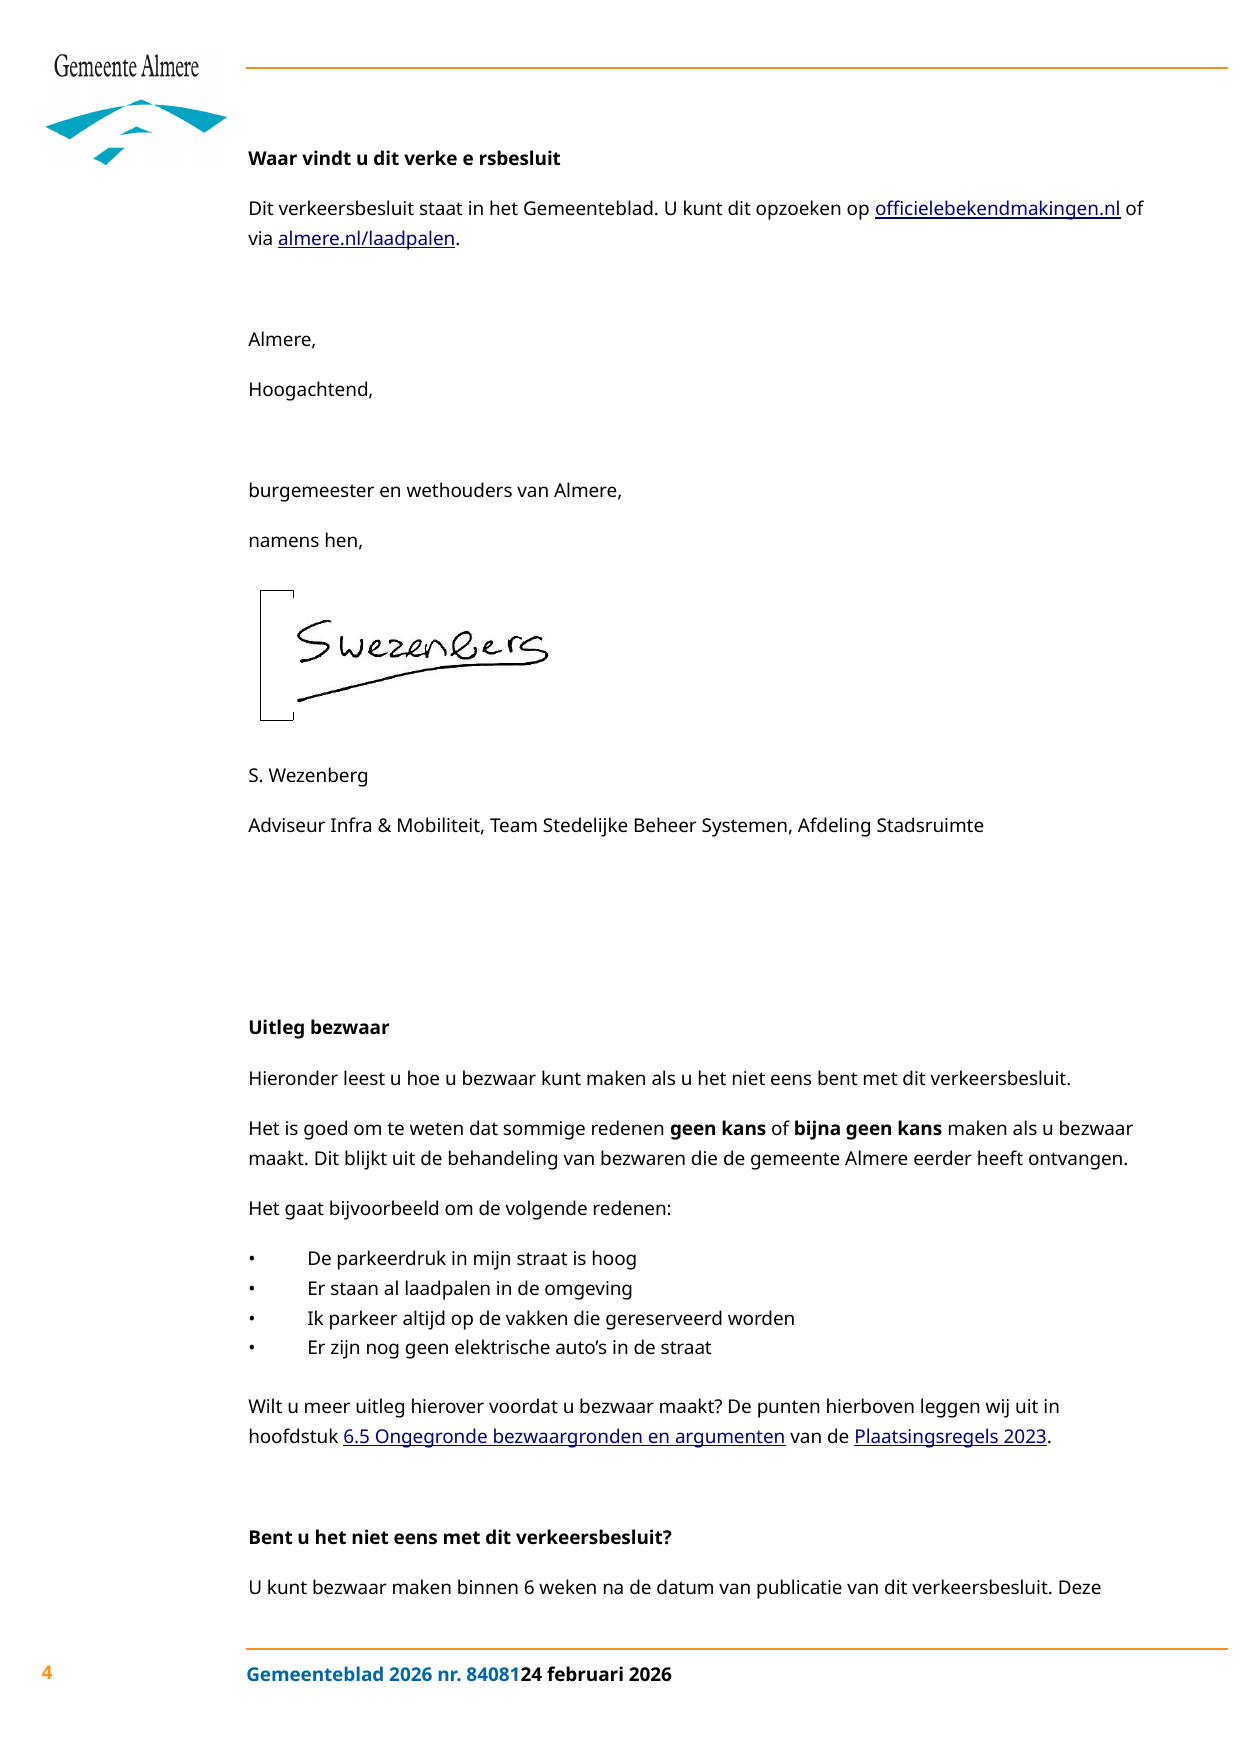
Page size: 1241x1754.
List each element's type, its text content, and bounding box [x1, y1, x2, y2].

text S. Wezenberg [248, 762, 1152, 788]
text Almere, [248, 326, 1152, 352]
list Ik parkeer altijd op de vakken die gereserveerd worden [248, 1305, 1152, 1331]
text Dit verkeersbesluit staat in het Gemeenteblad. U kunt dit opzoeken op officielebekendmakingen.nl of via almere.nl/laadpalen. [248, 196, 1152, 251]
list Er zijn nog geen elektrische auto’s in de straat [248, 1334, 1152, 1360]
list Er staan al laadpalen in de omgeving [248, 1275, 1152, 1301]
text namens hen, [248, 528, 1152, 553]
picture [41, 47, 231, 172]
text Hoogachtend, [248, 376, 1152, 402]
text burgemeester en wethouders van Almere, [248, 477, 1152, 503]
text Uitleg bezwaar [248, 1014, 1152, 1040]
text Waar vindt u dit verke e rsbesluit [248, 145, 1152, 171]
text U kunt bezwaar maken binnen 6 weken na de datum van publicatie van dit verkeersbesluit. Deze [248, 1574, 1152, 1600]
picture [268, 598, 576, 712]
list De parkeerdruk in mijn straat is hoog [248, 1246, 1152, 1271]
text Adviseur Infra & Mobiliteit, Team Stedelijke Beheer Systemen, Afdeling Stadsruimte [248, 813, 1152, 838]
text Het is goed om te weten dat sommige redenen geen kans of bijna geen kans maken als u bezwaar maakt. Dit blijkt uit de behandeling van bezwaren die de gemeente Almere eerder heeft ontvangen. [248, 1115, 1152, 1171]
text Wilt u meer uitleg hierover voordat u bezwaar maakt? De punten hierboven leggen wij uit in hoofdstuk 6.5 Ongegronde bezwaargronden en argumenten van de Plaatsingsregels 2023. [248, 1393, 1152, 1449]
text Het gaat bijvoorbeeld om de volgende redenen: [248, 1195, 1152, 1221]
text Bent u het niet eens met dit verkeersbesluit? [248, 1524, 1152, 1550]
text Hieronder leest u hoe u bezwaar kunt maken als u het niet eens bent met dit verkeersbesluit. [248, 1065, 1152, 1091]
